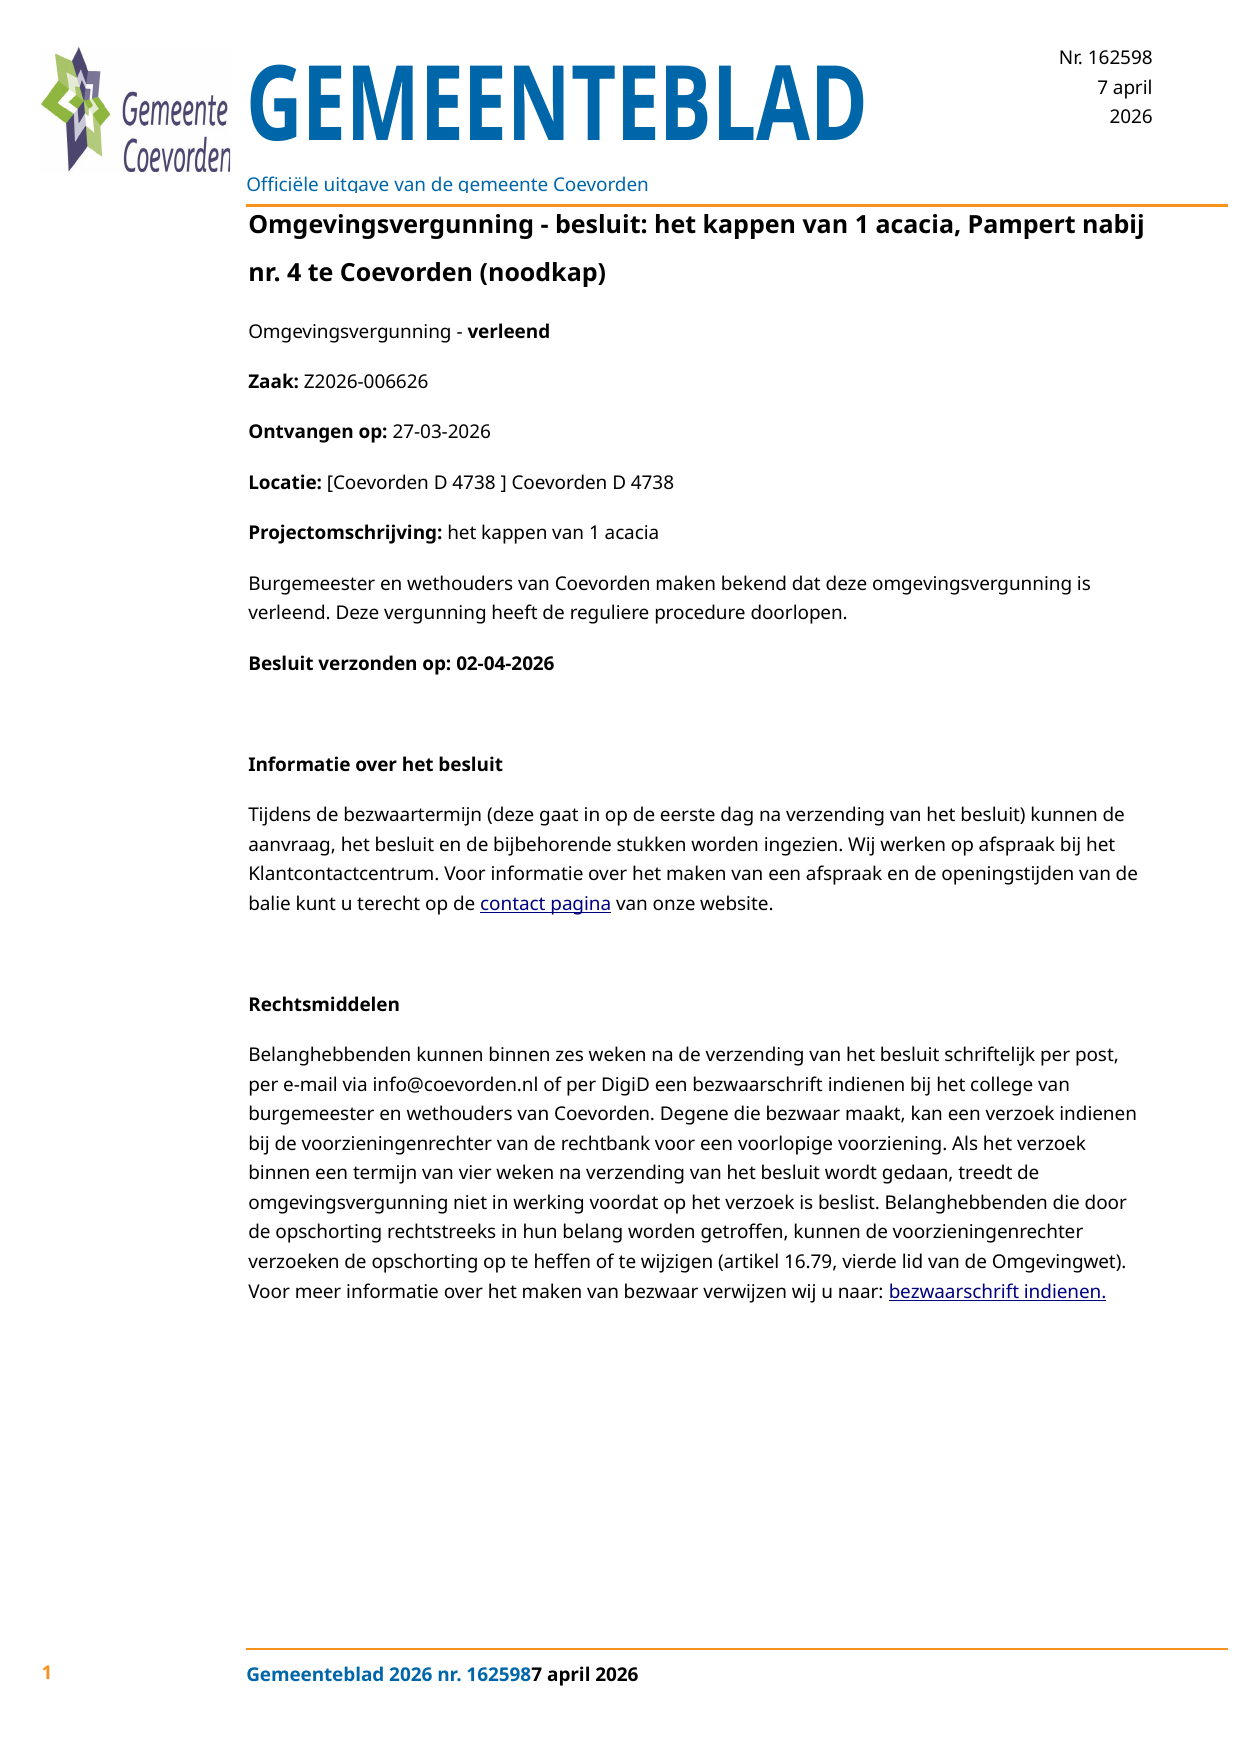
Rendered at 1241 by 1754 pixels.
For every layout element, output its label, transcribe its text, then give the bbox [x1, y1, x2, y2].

text Burgemeester en wethouders van Coevorden maken bekend dat deze omgevingsvergunning is verleend. Deze vergunning heeft de reguliere procedure doorlopen. [248, 570, 1152, 625]
text Zaak: Z2026-006626 [248, 368, 1152, 394]
text Belanghebbenden kunnen binnen zes weken na de verzending van het besluit schriftelijk per post, per e-mail via info@coevorden.nl of per DigiD een bezwaarschrift indienen bij het college van burgemeester en wethouders van Coevorden. Degene die bezwaar maakt, kan een verzoek indienen bij de voorzieningenrechter van de rechtbank voor een voorlopige voorziening. Als het verzoek binnen een termijn van vier weken na verzending van het besluit wordt gedaan, treedt de omgevingsvergunning niet in werking voordat op het verzoek is beslist. Belanghebbenden die door de opschorting rechtstreeks in hun belang worden getroffen, kunnen de voorzieningenrechter verzoeken de opschorting op te heffen of te wijzigen (artikel 16.79, vierde lid van de Omgevingwet). Voor meer informatie over het maken van bezwaar verwijzen wij u naar: bezwaarschrift indienen. [248, 1041, 1152, 1304]
text Rechtsmiddelen [248, 991, 1152, 1017]
text Omgevingsvergunning - verleend [248, 318, 1152, 344]
text Informatie over het besluit [248, 751, 1152, 777]
text Omgevingsvergunning - besluit: het kappen van 1 acacia, Pampert nabij nr. 4 te Coevorden (noodkap) [248, 207, 1152, 288]
text Projectomschrijving: het kappen van 1 acacia [248, 519, 1152, 545]
picture [41, 47, 231, 172]
text Besluit verzonden op: 02-04-2026 [248, 650, 1152, 676]
text Tijdens de bezwaartermijn (deze gaat in op de eerste dag na verzending van het besluit) kunnen de aanvraag, het besluit en de bijbehorende stukken worden ingezien. Wij werken op afspraak bij het Klantcontactcentrum. Voor informatie over het maken van een afspraak en de openingstijden van de balie kunt u terecht op de contact pagina van onze website. [248, 801, 1152, 916]
text Ontvangen op: 27-03-2026 [248, 419, 1152, 444]
text Locatie: [Coevorden D 4738 ] Coevorden D 4738 [248, 469, 1152, 495]
